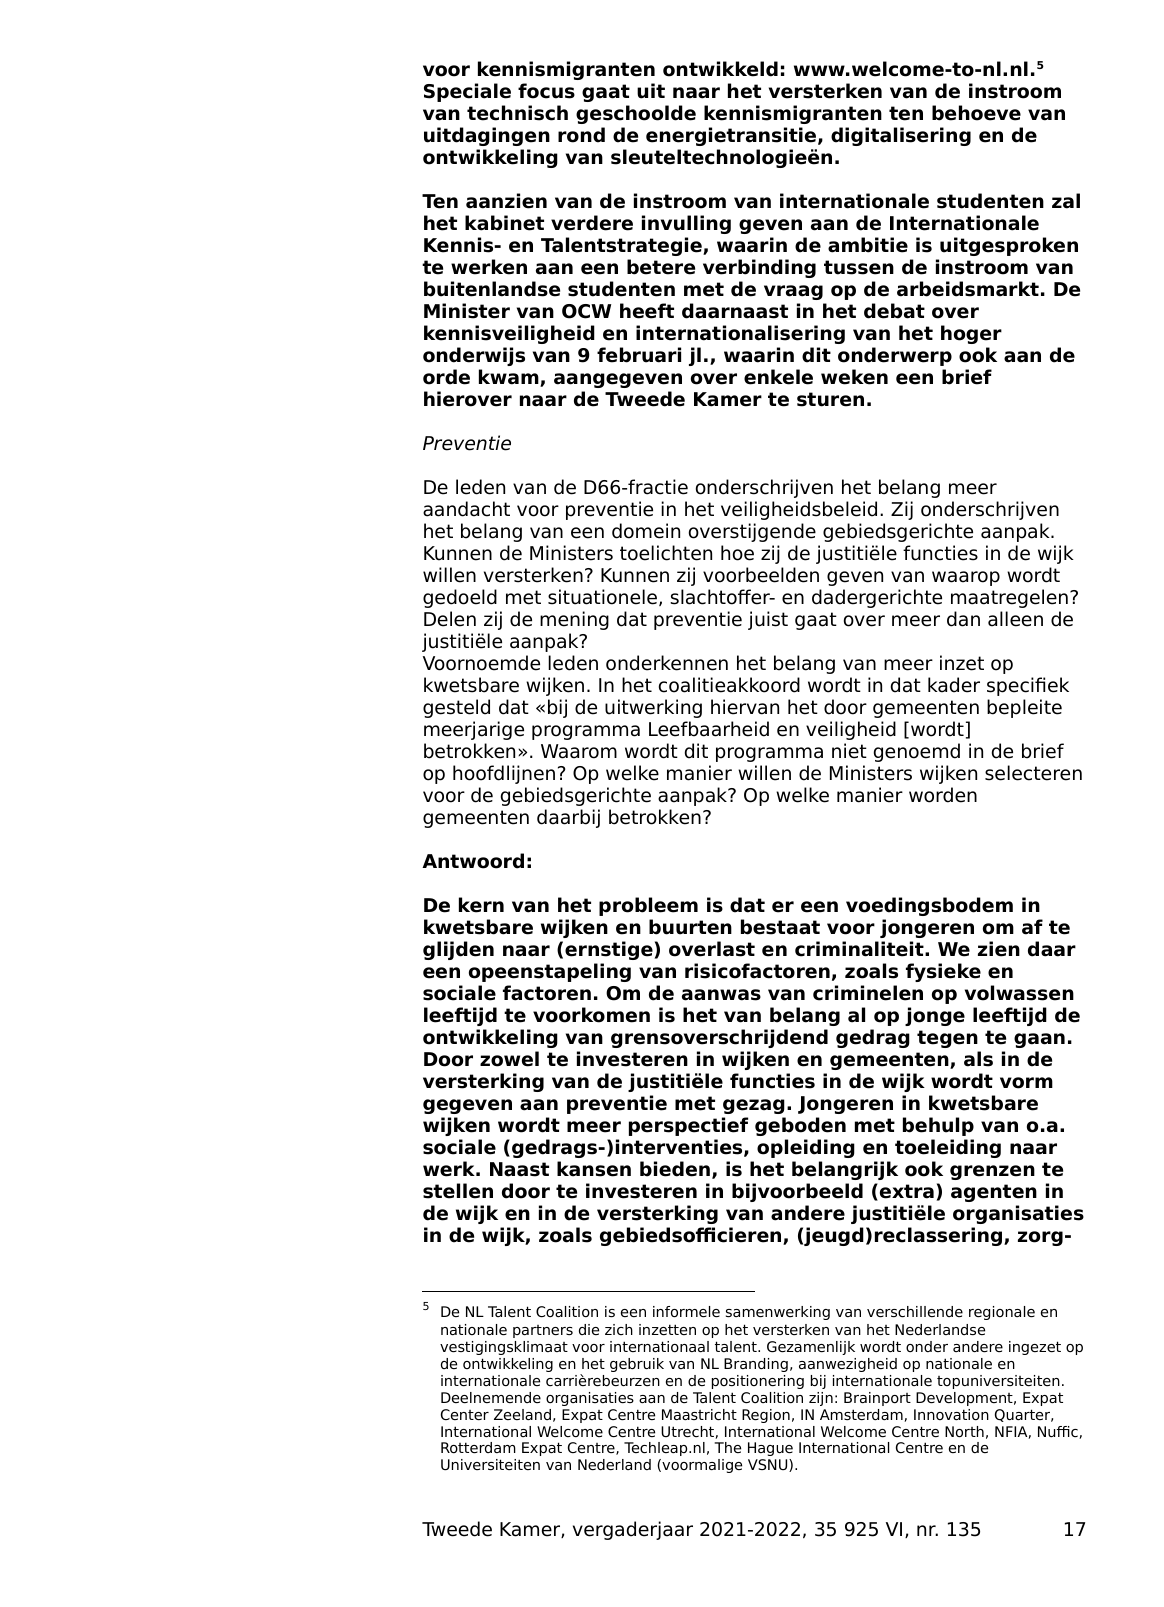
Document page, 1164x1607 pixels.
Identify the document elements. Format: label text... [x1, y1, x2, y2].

text Voornoemde leden onderkennen het belang van meer inzet op kwetsbare wijken. In het coalitieakkoord wordt in dat kader specifiek gesteld dat «bij de uitwerking hiervan het door gemeenten bepleite meerjarige programma Leefbaarheid en veiligheid [wordt] betrokken». Waarom wordt dit programma niet genoemd in de brief op hoofdlijnen? Op welke manier willen de Ministers wijken selecteren voor de gebiedsgerichte aanpak? Op welke manier worden gemeenten daarbij betrokken? [422, 653, 1087, 829]
text De leden van de D66-fractie onderschrijven het belang meer aandacht voor preventie in het veiligheidsbeleid. Zij onderschrijven het belang van een domein overstijgende gebiedsgerichte aanpak. Kunnen de Ministers toelichten hoe zij de justitiële functies in de wijk willen versterken? Kunnen zij voorbeelden geven van waarop wordt gedoeld met situationele, slachtoffer- en dadergerichte maatregelen? Delen zij de mening dat preventie juist gaat over meer dan alleen de justitiële aanpak? [422, 477, 1087, 653]
text voor kennismigranten ontwikkeld: www.welcome-to-nl.nl. Speciale focus gaat uit naar het versterken van de instroom van technisch geschoolde kennismigranten ten behoeve van uitdagingen rond de energietransitie, digitalisering en de ontwikkeling van sleuteltechnologieën. [422, 59, 1087, 169]
text De NL Talent Coalition is een informele samenwerking van verschillende regionale en nationale partners die zich inzetten op het versterken van het Nederlandse vestigingsklimaat voor internationaal talent. Gezamenlijk wordt onder andere ingezet op de ontwikkeling en het gebruik van NL Branding, aanwezigheid op nationale en internationale carrièrebeurzen en de positionering bij internationale topuniversiteiten. Deelnemende organisaties aan de Talent Coalition zijn: Brainport Development, Expat Center Zeeland, Expat Centre Maastricht Region, IN Amsterdam, Innovation Quarter, International Welcome Centre Utrecht, International Welcome Centre North, NFIA, Nuffic, Rotterdam Expat Centre, Techleap.nl, The Hague International Centre en de Universiteiten van Nederland (voormalige VSNU). [422, 1300, 1087, 1474]
subtitle Preventie [422, 433, 1087, 455]
text De kern van het probleem is dat er een voedingsbodem in kwetsbare wijken en buurten bestaat voor jongeren om af te glijden naar (ernstige) overlast en criminaliteit. We zien daar een opeenstapeling van risicofactoren, zoals fysieke en sociale factoren. Om de aanwas van criminelen op volwassen leeftijd te voorkomen is het van belang al op jonge leeftijd de ontwikkeling van grensoverschrijdend gedrag tegen te gaan. Door zowel te investeren in wijken en gemeenten, als in de versterking van de justitiële functies in de wijk wordt vorm gegeven aan preventie met gezag. Jongeren in kwetsbare wijken wordt meer perspectief geboden met behulp van o.a. sociale (gedrags-)interventies, opleiding en toeleiding naar werk. Naast kansen bieden, is het belangrijk ook grenzen te stellen door te investeren in bijvoorbeeld (extra) agenten in de wijk en in de versterking van andere justitiële organisaties in de wijk, zoals gebiedsofficieren, (jeugd)reclassering, zorg- [422, 895, 1087, 1247]
subtitle Antwoord: [422, 851, 1087, 873]
text Ten aanzien van de instroom van internationale studenten zal het kabinet verdere invulling geven aan de Internationale Kennis- en Talentstrategie, waarin de ambitie is uitgesproken te werken aan een betere verbinding tussen de instroom van buitenlandse studenten met de vraag op de arbeidsmarkt. De Minister van OCW heeft daarnaast in het debat over kennisveiligheid en internationalisering van het hoger onderwijs van 9 februari jl., waarin dit onderwerp ook aan de orde kwam, aangegeven over enkele weken een brief hierover naar de Tweede Kamer te sturen. [422, 191, 1087, 411]
